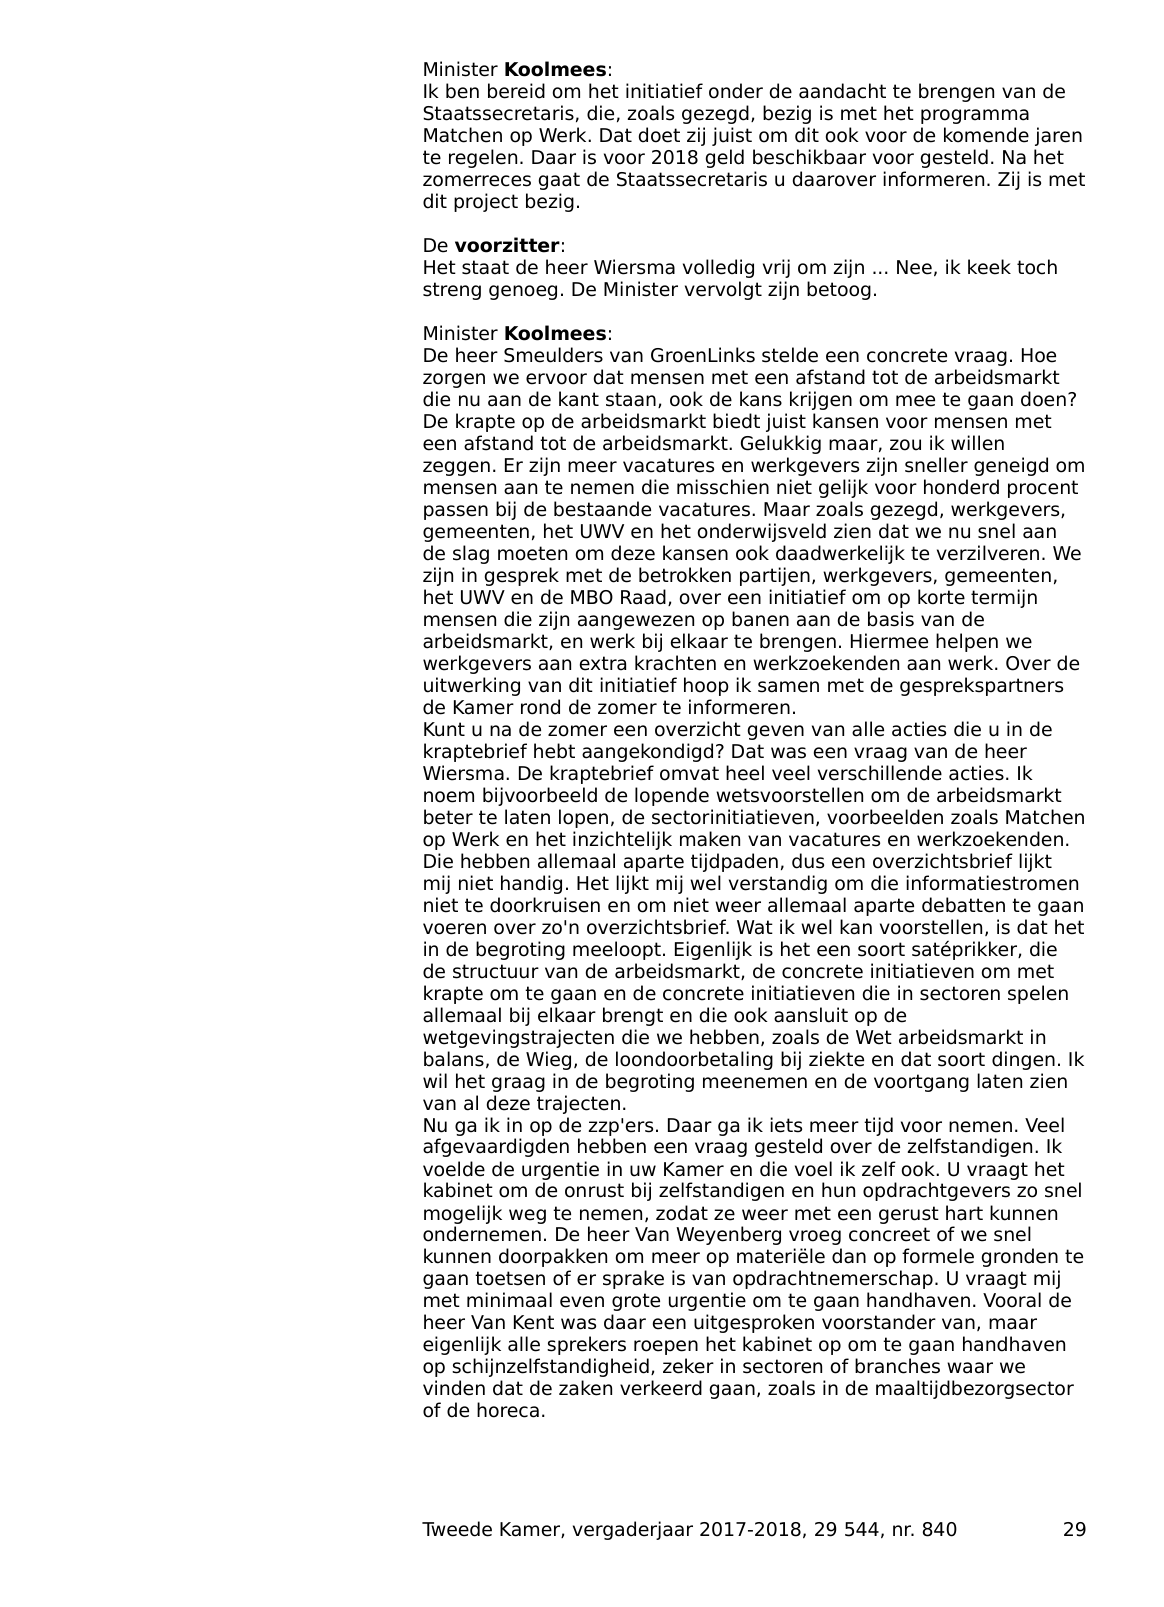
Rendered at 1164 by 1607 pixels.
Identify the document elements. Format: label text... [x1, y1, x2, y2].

text De voorzitter: [422, 235, 1087, 257]
text Minister Koolmees: [422, 323, 1087, 345]
text Minister Koolmees: [422, 59, 1087, 81]
text Kunt u na de zomer een overzicht geven van alle acties die u in de kraptebrief hebt aangekondigd? Dat was een vraag van de heer Wiersma. De kraptebrief omvat heel veel verschillende acties. Ik noem bijvoorbeeld de lopende wetsvoorstellen om de arbeidsmarkt beter te laten lopen, de sectorinitiatieven, voorbeelden zoals Matchen op Werk en het inzichtelijk maken van vacatures en werkzoekenden. Die hebben allemaal aparte tijdpaden, dus een overzichtsbrief lijkt mij niet handig. Het lijkt mij wel verstandig om die informatiestromen niet te doorkruisen en om niet weer allemaal aparte debatten te gaan voeren over zo'n overzichtsbrief. Wat ik wel kan voorstellen, is dat het in de begroting meeloopt. Eigenlijk is het een soort satéprikker, die de structuur van de arbeidsmarkt, de concrete initiatieven om met krapte om te gaan en de concrete initiatieven die in sectoren spelen allemaal bij elkaar brengt en die ook aansluit op de wetgevingstrajecten die we hebben, zoals de Wet arbeidsmarkt in balans, de Wieg, de loondoorbetaling bij ziekte en dat soort dingen. Ik wil het graag in de begroting meenemen en de voortgang laten zien van al deze trajecten. [422, 719, 1087, 1114]
text Nu ga ik in op de zzp'ers. Daar ga ik iets meer tijd voor nemen. Veel afgevaardigden hebben een vraag gesteld over de zelfstandigen. Ik voelde de urgentie in uw Kamer en die voel ik zelf ook. U vraagt het kabinet om de onrust bij zelfstandigen en hun opdrachtgevers zo snel mogelijk weg te nemen, zodat ze weer met een gerust hart kunnen ondernemen. De heer Van Weyenberg vroeg concreet of we snel kunnen doorpakken om meer op materiële dan op formele gronden te gaan toetsen of er sprake is van opdrachtnemerschap. U vraagt mij met minimaal even grote urgentie om te gaan handhaven. Vooral de heer Van Kent was daar een uitgesproken voorstander van, maar eigenlijk alle sprekers roepen het kabinet op om te gaan handhaven op schijnzelfstandigheid, zeker in sectoren of branches waar we vinden dat de zaken verkeerd gaan, zoals in de maaltijdbezorgsector of de horeca. [422, 1114, 1087, 1422]
text Het staat de heer Wiersma volledig vrij om zijn ... Nee, ik keek toch streng genoeg. De Minister vervolgt zijn betoog. [422, 257, 1087, 301]
text Ik ben bereid om het initiatief onder de aandacht te brengen van de Staatssecretaris, die, zoals gezegd, bezig is met het programma Matchen op Werk. Dat doet zij juist om dit ook voor de komende jaren te regelen. Daar is voor 2018 geld beschikbaar voor gesteld. Na het zomerreces gaat de Staatssecretaris u daarover informeren. Zij is met dit project bezig. [422, 81, 1087, 213]
text De heer Smeulders van GroenLinks stelde een concrete vraag. Hoe zorgen we ervoor dat mensen met een afstand tot de arbeidsmarkt die nu aan de kant staan, ook de kans krijgen om mee te gaan doen? De krapte op de arbeidsmarkt biedt juist kansen voor mensen met een afstand tot de arbeidsmarkt. Gelukkig maar, zou ik willen zeggen. Er zijn meer vacatures en werkgevers zijn sneller geneigd om mensen aan te nemen die misschien niet gelijk voor honderd procent passen bij de bestaande vacatures. Maar zoals gezegd, werkgevers, gemeenten, het UWV en het onderwijsveld zien dat we nu snel aan de slag moeten om deze kansen ook daadwerkelijk te verzilveren. We zijn in gesprek met de betrokken partijen, werkgevers, gemeenten, het UWV en de MBO Raad, over een initiatief om op korte termijn mensen die zijn aangewezen op banen aan de basis van de arbeidsmarkt, en werk bij elkaar te brengen. Hiermee helpen we werkgevers aan extra krachten en werkzoekenden aan werk. Over de uitwerking van dit initiatief hoop ik samen met de gesprekspartners de Kamer rond de zomer te informeren. [422, 345, 1087, 719]
